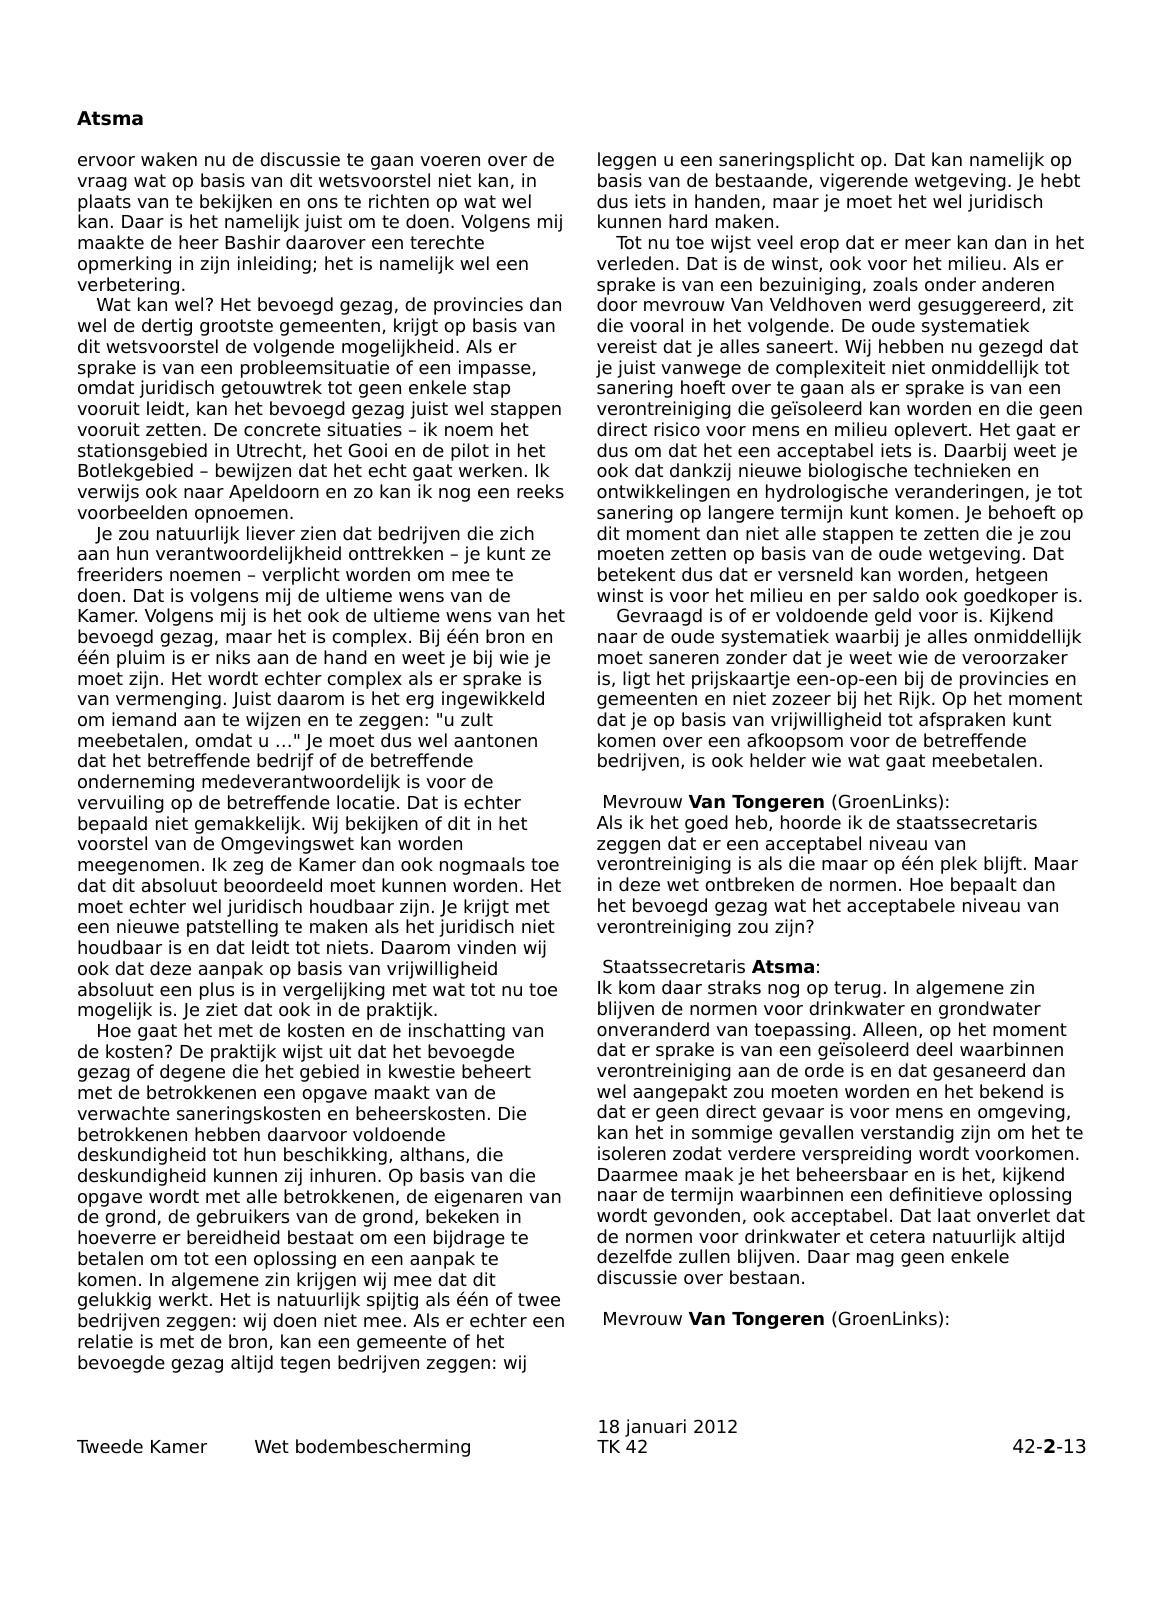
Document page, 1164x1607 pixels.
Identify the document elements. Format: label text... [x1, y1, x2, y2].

text leggen u een saneringsplicht op. Dat kan namelijk op basis van de bestaande, vigerende wetgeving. Je hebt dus iets in handen, maar je moet het wel juridisch kunnen hard maken. [596, 150, 1087, 233]
text Als ik het goed heb, hoorde ik de staatssecretaris zeggen dat er een acceptabel niveau van verontreiniging is als die maar op één plek blijft. Maar in deze wet ontbreken de normen. Hoe bepaalt dan het bevoegd gezag wat het acceptabele niveau van verontreiniging zou zijn? [596, 813, 1087, 937]
text Mevrouw Van Tongeren (GroenLinks): [596, 792, 1087, 813]
text Hoe gaat het met de kosten en de inschatting van de kosten? De praktijk wijst uit dat het bevoegde gezag of degene die het gebied in kwestie beheert met de betrokkenen een opgave maakt van de verwachte saneringskosten en beheerskosten. Die betrokkenen hebben daarvoor voldoende deskundigheid tot hun beschikking, althans, die deskundigheid kunnen zij inhuren. Op basis van die opgave wordt met alle betrokkenen, de eigenaren van de grond, de gebruikers van de grond, bekeken in hoeverre er bereidheid bestaat om een bijdrage te betalen om tot een oplossing en een aanpak te komen. In algemene zin krijgen wij mee dat dit gelukkig werkt. Het is natuurlijk spijtig als één of twee bedrijven zeggen: wij doen niet mee. Als er echter een relatie is met de bron, kan een gemeente of het bevoegde gezag altijd tegen bedrijven zeggen: wij [77, 1021, 567, 1373]
text Tot nu toe wijst veel erop dat er meer kan dan in het verleden. Dat is de winst, ook voor het milieu. Als er sprake is van een bezuiniging, zoals onder anderen door mevrouw Van Veldhoven werd gesuggereerd, zit die vooral in het volgende. De oude systematiek vereist dat je alles saneert. Wij hebben nu gezegd dat je juist vanwege de complexiteit niet onmiddellijk tot sanering hoeft over te gaan als er sprake is van een verontreiniging die geïsoleerd kan worden en die geen direct risico voor mens en milieu oplevert. Het gaat er dus om dat het een acceptabel iets is. Daarbij weet je ook dat dankzij nieuwe biologische technieken en ontwikkelingen en hydrologische veranderingen, je tot sanering op langere termijn kunt komen. Je behoeft op dit moment dan niet alle stappen te zetten die je zou moeten zetten op basis van de oude wetgeving. Dat betekent dus dat er versneld kan worden, hetgeen winst is voor het milieu en per saldo ook goedkoper is. [596, 233, 1087, 606]
text Mevrouw Van Tongeren (GroenLinks): [596, 1309, 1087, 1329]
text Ik kom daar straks nog op terug. In algemene zin blijven de normen voor drinkwater en grondwater onveranderd van toepassing. Alleen, op het moment dat er sprake is van een geïsoleerd deel waarbinnen verontreiniging aan de orde is en dat gesaneerd dan wel aangepakt zou moeten worden en het bekend is dat er geen direct gevaar is voor mens en omgeving, kan het in sommige gevallen verstandig zijn om het te isoleren zodat verdere verspreiding wordt voorkomen. Daarmee maak je het beheersbaar en is het, kijkend naar de termijn waarbinnen een definitieve oplossing wordt gevonden, ook acceptabel. Dat laat onverlet dat de normen voor drinkwater et cetera natuurlijk altijd dezelfde zullen blijven. Daar mag geen enkele discussie over bestaan. [596, 978, 1087, 1289]
text Gevraagd is of er voldoende geld voor is. Kijkend naar de oude systematiek waarbij je alles onmiddellijk moet saneren zonder dat je weet wie de veroorzaker is, ligt het prijskaartje een-op-een bij de provincies en gemeenten en niet zozeer bij het Rijk. Op het moment dat je op basis van vrijwilligheid tot afspraken kunt komen over een afkoopsom voor de betreffende bedrijven, is ook helder wie wat gaat meebetalen. [596, 606, 1087, 772]
text Staatssecretaris Atsma: [596, 957, 1087, 978]
text ervoor waken nu de discussie te gaan voeren over de vraag wat op basis van dit wetsvoorstel niet kan, in plaats van te bekijken en ons te richten op wat wel kan. Daar is het namelijk juist om te doen. Volgens mij maakte de heer Bashir daarover een terechte opmerking in zijn inleiding; het is namelijk wel een verbetering. [77, 150, 567, 295]
text Wat kan wel? Het bevoegd gezag, de provincies dan wel de dertig grootste gemeenten, krijgt op basis van dit wetsvoorstel de volgende mogelijkheid. Als er sprake is van een probleemsituatie of een impasse, omdat juridisch getouwtrek tot geen enkele stap vooruit leidt, kan het bevoegd gezag juist wel stappen vooruit zetten. De concrete situaties – ik noem het stationsgebied in Utrecht, het Gooi en de pilot in het Botlekgebied – bewijzen dat het echt gaat werken. Ik verwijs ook naar Apeldoorn en zo kan ik nog een reeks voorbeelden opnoemen. [77, 295, 567, 523]
text Je zou natuurlijk liever zien dat bedrijven die zich aan hun verantwoordelijkheid onttrekken – je kunt ze freeriders noemen – verplicht worden om mee te doen. Dat is volgens mij de ultieme wens van de Kamer. Volgens mij is het ook de ultieme wens van het bevoegd gezag, maar het is complex. Bij één bron en één pluim is er niks aan de hand en weet je bij wie je moet zijn. Het wordt echter complex als er sprake is van vermenging. Juist daarom is het erg ingewikkeld om iemand aan te wijzen en te zeggen: "u zult meebetalen, omdat u …" Je moet dus wel aantonen dat het betreffende bedrijf of de betreffende onderneming medeverantwoordelijk is voor de vervuiling op de betreffende locatie. Dat is echter bepaald niet gemakkelijk. Wij bekijken of dit in het voorstel van de Omgevingswet kan worden meegenomen. Ik zeg de Kamer dan ook nogmaals toe dat dit absoluut beoordeeld moet kunnen worden. Het moet echter wel juridisch houdbaar zijn. Je krijgt met een nieuwe patstelling te maken als het juridisch niet houdbaar is en dat leidt tot niets. Daarom vinden wij ook dat deze aanpak op basis van vrijwilligheid absoluut een plus is in vergelijking met wat tot nu toe mogelijk is. Je ziet dat ook in de praktijk. [77, 523, 567, 1021]
